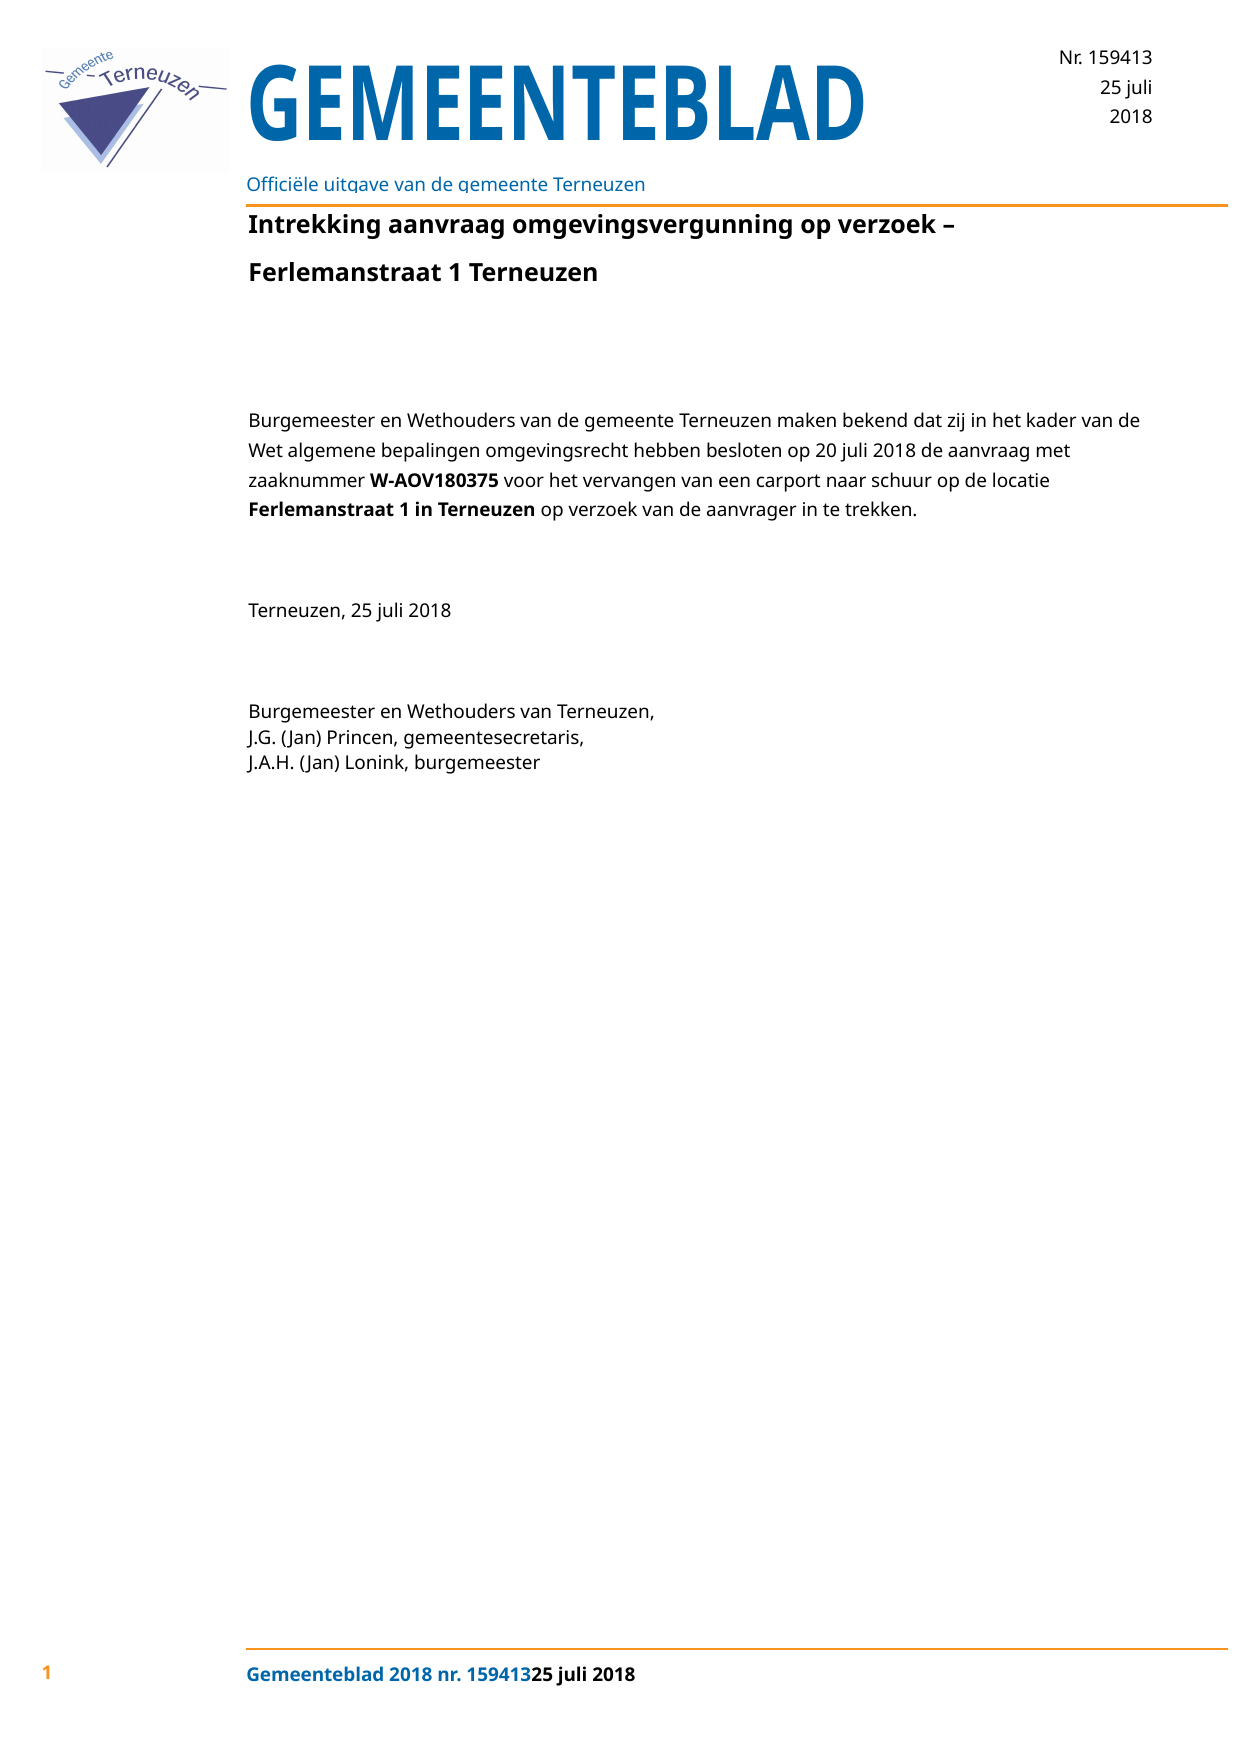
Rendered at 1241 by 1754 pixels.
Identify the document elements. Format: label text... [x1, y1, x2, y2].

table_cell [248, 775, 700, 801]
table_cell [700, 724, 1152, 749]
table_cell J.A.H. (Jan) Lonink, burgemeester [248, 750, 1152, 775]
table_cell [700, 775, 1152, 801]
picture [41, 47, 231, 172]
text Burgemeester en Wethouders van de gemeente Terneuzen maken bekend dat zij in het kader van de Wet algemene bepalingen omgevingsrecht hebben besloten op 20 juli 2018 de aanvraag met zaaknummer W-AOV180375 voor het vervangen van een carport naar schuur op de locatie Ferlemanstraat 1 in Terneuzen op verzoek van de aanvrager in te trekken. [248, 408, 1152, 522]
text Terneuzen, 25 juli 2018 [248, 597, 1152, 623]
table_header Burgemeester en Wethouders van Terneuzen, [248, 698, 1152, 724]
table_cell J.G. (Jan) Princen, gemeentesecretaris, [248, 724, 700, 749]
text Intrekking aanvraag omgevingsvergunning op verzoek – Ferlemanstraat 1 Terneuzen [248, 207, 1152, 288]
